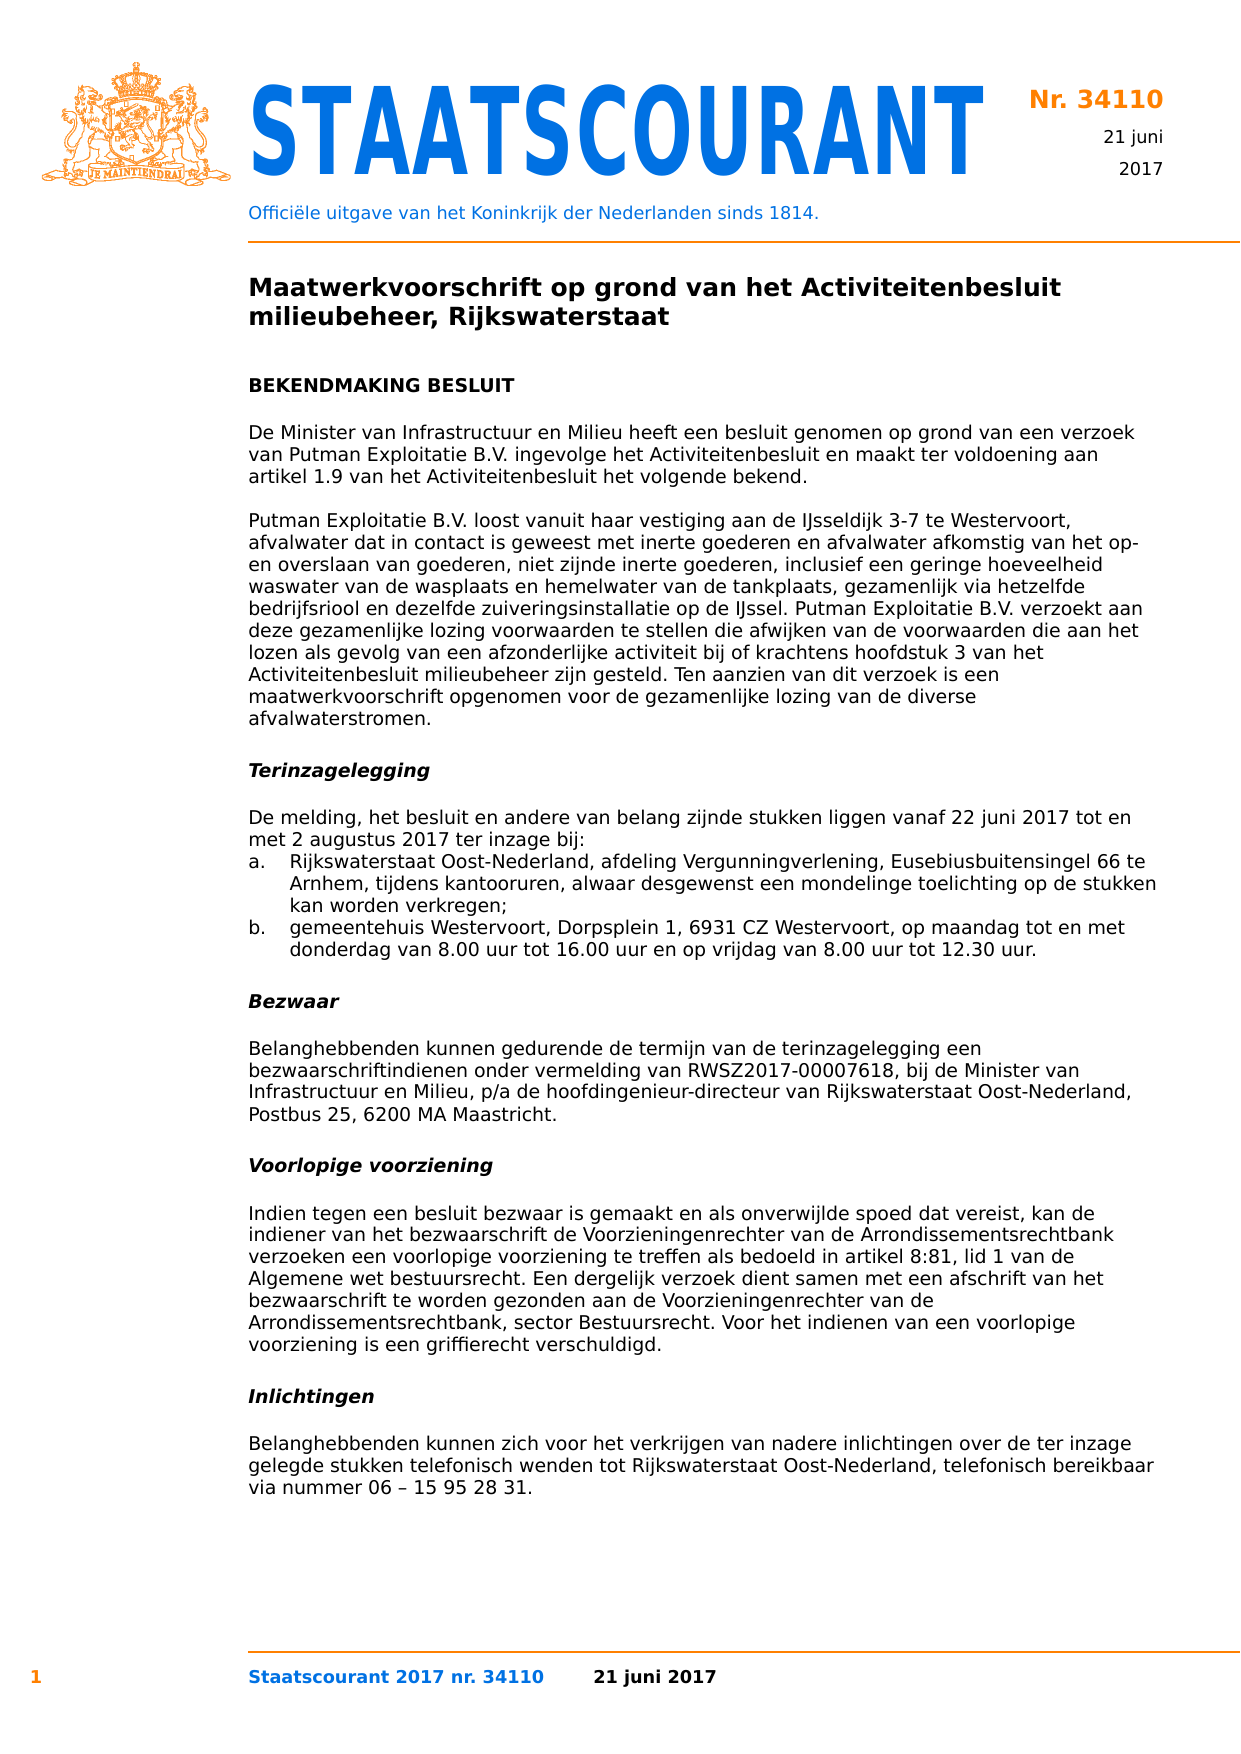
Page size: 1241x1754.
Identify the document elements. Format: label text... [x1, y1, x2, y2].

subtitle Inlichtingen [248, 1386, 1163, 1408]
subtitle BEKENDMAKING BESLUIT [248, 375, 1163, 397]
text Belanghebbenden kunnen gedurende de termijn van de terinzagelegging een bezwaarschriftindienen onder vermelding van RWSZ2017-00007618, bij de Minister van Infrastructuur en Milieu, p/a de hoofdingenieur-directeur van Rijkswaterstaat Oost-Nederland, Postbus 25, 6200 MA Maastricht. [248, 1037, 1163, 1125]
subtitle Voorlopige voorziening [248, 1155, 1163, 1177]
text De melding, het besluit en andere van belang zijnde stukken liggen vanaf 22 juni 2017 tot en met 2 augustus 2017 ter inzage bij: [248, 807, 1163, 851]
table_cell 2017 [998, 153, 1240, 203]
table_header [25, 62, 248, 241]
text Indien tegen een besluit bezwaar is gemaakt en als onverwijlde spoed dat vereist, kan de indiener van het bezwaarschrift de Voorzieningenrechter van de Arrondissementsrechtbank verzoeken een voorlopige voorziening te treffen als bedoeld in artikel 8:81, lid 1 van de Algemene wet bestuursrecht. Een dergelijk verzoek dient samen met een afschrift van het bezwaarschrift te worden gezonden aan de Voorzieningenrechter van de Arrondissementsrechtbank, sector Bestuursrecht. Voor het indienen van een voorlopige voorziening is een griffierecht verschuldigd. [248, 1202, 1163, 1356]
picture [41, 62, 231, 186]
table_cell Officiële uitgave van het Koninkrijk der Nederlanden sinds 1814. [248, 203, 1240, 241]
text a. Rijkswaterstaat Oost-Nederland, afdeling Vergunningverlening, Eusebiusbuitensingel 66 te Arnhem, tijdens kantooruren, alwaar desgewenst een mondelinge toelichting op de stukken kan worden verkregen; [248, 851, 1163, 917]
subtitle Maatwerkvoorschrift op grond van het Activiteitenbesluit milieubeheer, Rijkswaterstaat [248, 273, 1163, 331]
text Putman Exploitatie B.V. loost vanuit haar vestiging aan de IJsseldijk 3-7 te Westervoort, afvalwater dat in contact is geweest met inerte goederen en afvalwater afkomstig van het op- en overslaan van goederen, niet zijnde inerte goederen, inclusief een geringe hoeveelheid waswater van de wasplaats en hemelwater van de tankplaats, gezamenlijk via hetzelfde bedrijfsriool en dezelfde zuiveringsinstallatie op de IJssel. Putman Exploitatie B.V. verzoekt aan deze gezamenlijke lozing voorwaarden te stellen die afwijken van de voorwaarden die aan het lozen als gevolg van een afzonderlijke activiteit bij of krachtens hoofdstuk 3 van het Activiteitenbesluit milieubeheer zijn gesteld. Ten aanzien van dit verzoek is een maatwerkvoorschrift opgenomen voor de gezamenlijke lozing van de diverse afvalwaterstromen. [248, 510, 1163, 730]
subtitle Terinzagelegging [248, 760, 1163, 782]
table_header STAATSCOURANT [248, 62, 998, 203]
table_cell 21 juni [998, 121, 1240, 153]
text De Minister van Infrastructuur en Milieu heeft een besluit genomen op grond van een verzoek van Putman Exploitatie B.V. ingevolge het Activiteitenbesluit en maakt ter voldoening aan artikel 1.9 van het Activiteitenbesluit het volgende bekend. [248, 422, 1163, 488]
text b. gemeentehuis Westervoort, Dorpsplein 1, 6931 CZ Westervoort, op maandag tot en met donderdag van 8.00 uur tot 16.00 uur en op vrijdag van 8.00 uur tot 12.30 uur. [248, 917, 1163, 961]
text Belanghebbenden kunnen zich voor het verkrijgen van nadere inlichtingen over de ter inzage gelegde stukken telefonisch wenden tot Rijkswaterstaat Oost-Nederland, telefonisch bereikbaar via nummer 06 – 15 95 28 31. [248, 1433, 1163, 1499]
table_header Nr. 34110 [998, 62, 1240, 121]
subtitle Bezwaar [248, 991, 1163, 1012]
